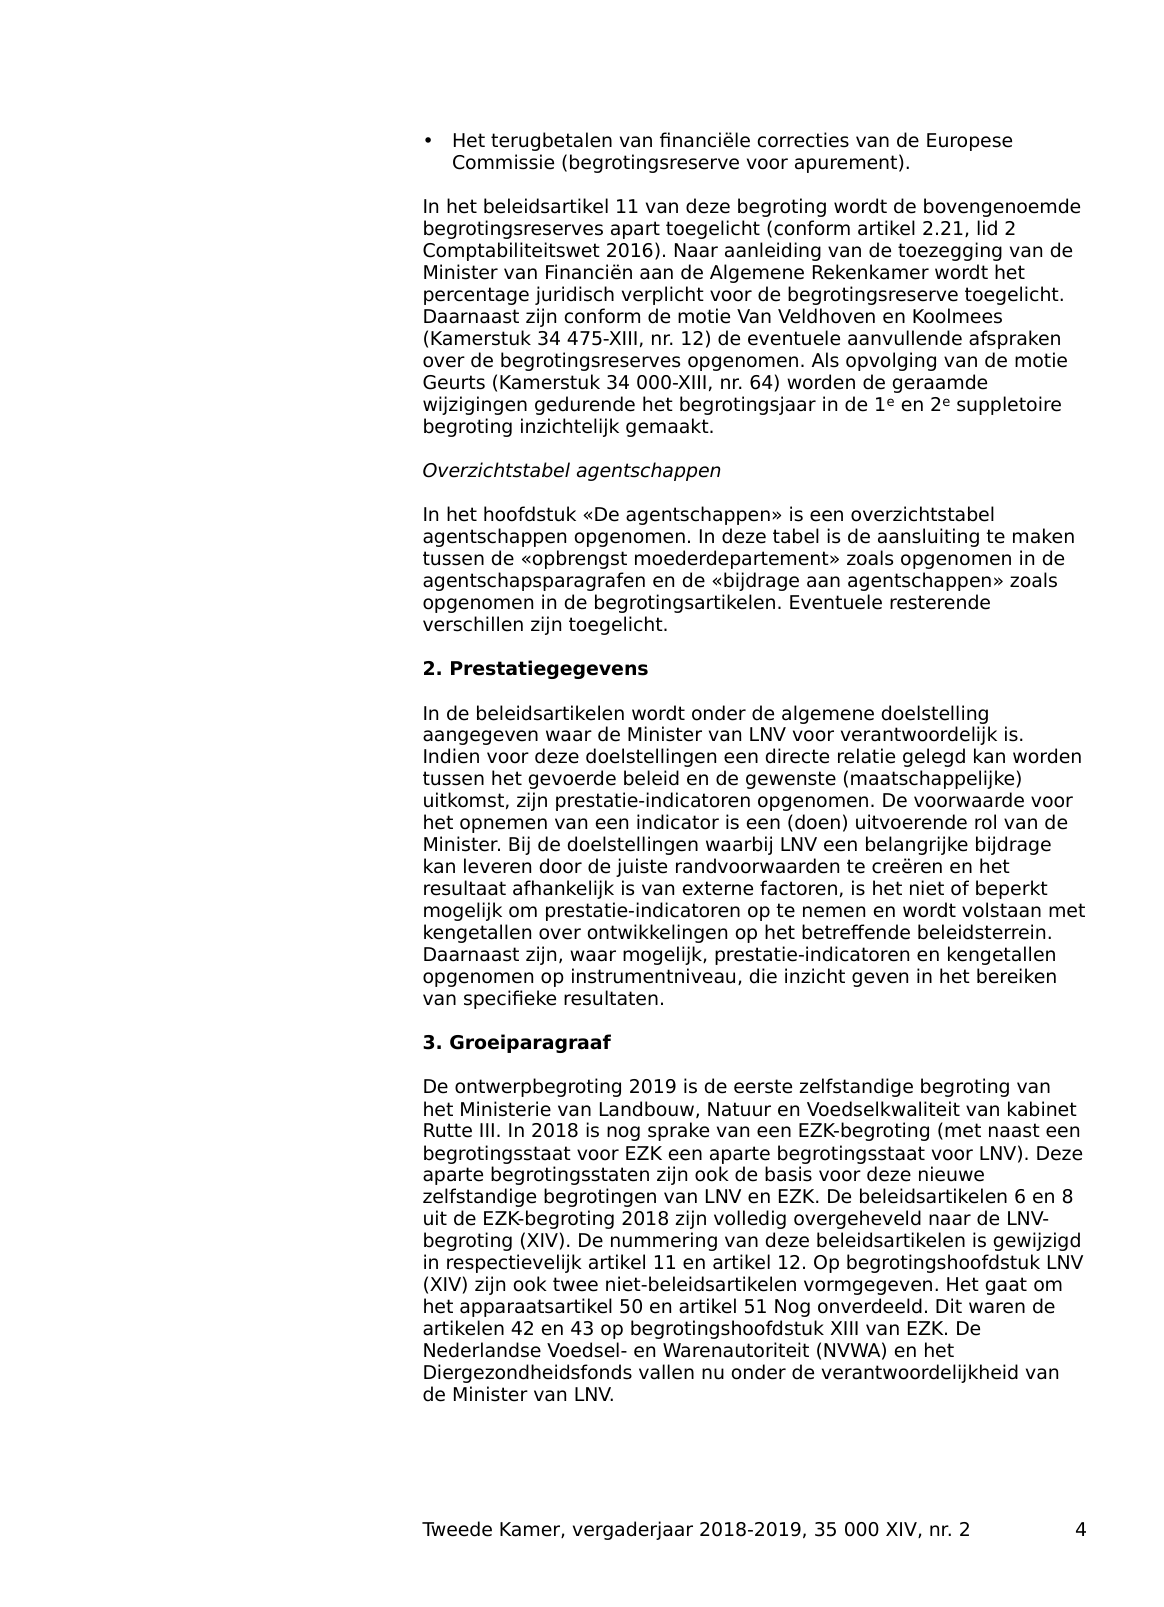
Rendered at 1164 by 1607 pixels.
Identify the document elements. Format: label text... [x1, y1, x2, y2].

text De ontwerpbegroting 2019 is de eerste zelfstandige begroting van het Ministerie van Landbouw, Natuur en Voedselkwaliteit van kabinet Rutte III. In 2018 is nog sprake van een EZK-begroting (met naast een begrotingsstaat voor EZK een aparte begrotingsstaat voor LNV). Deze aparte begrotingsstaten zijn ook de basis voor deze nieuwe zelfstandige begrotingen van LNV en EZK. De beleidsartikelen 6 en 8 uit de EZK-begroting 2018 zijn volledig overgeheveld naar de LNV-begroting (XIV). De nummering van deze beleidsartikelen is gewijzigd in respectievelijk artikel 11 en artikel 12. Op begrotingshoofdstuk LNV (XIV) zijn ook twee niet-beleidsartikelen vormgegeven. Het gaat om het apparaatsartikel 50 en artikel 51 Nog onverdeeld. Dit waren de artikelen 42 en 43 op begrotingshoofdstuk XIII van EZK. De Nederlandse Voedsel- en Warenautoriteit (NVWA) en het Diergezondheidsfonds vallen nu onder de verantwoordelijkheid van de Minister van LNV. [422, 1076, 1087, 1406]
subtitle 2. Prestatiegegevens [422, 658, 1087, 680]
text In het hoofdstuk «De agentschappen» is een overzichtstabel agentschappen opgenomen. In deze tabel is de aansluiting te maken tussen de «opbrengst moederdepartement» zoals opgenomen in de agentschapsparagrafen en de «bijdrage aan agentschappen» zoals opgenomen in de begrotingsartikelen. Eventuele resterende verschillen zijn toegelicht. [422, 504, 1087, 636]
text In de beleidsartikelen wordt onder de algemene doelstelling aangegeven waar de Minister van LNV voor verantwoordelijk is. Indien voor deze doelstellingen een directe relatie gelegd kan worden tussen het gevoerde beleid en de gewenste (maatschappelijke) uitkomst, zijn prestatie-indicatoren opgenomen. De voorwaarde voor het opnemen van een indicator is een (doen) uitvoerende rol van de Minister. Bij de doelstellingen waarbij LNV een belangrijke bijdrage kan leveren door de juiste randvoorwaarden te creëren en het resultaat afhankelijk is van externe factoren, is het niet of beperkt mogelijk om prestatie-indicatoren op te nemen en wordt volstaan met kengetallen over ontwikkelingen op het betreffende beleidsterrein. Daarnaast zijn, waar mogelijk, prestatie-indicatoren en kengetallen opgenomen op instrumentniveau, die inzicht geven in het bereiken van specifieke resultaten. [422, 702, 1087, 1010]
text • Het terugbetalen van financiële correcties van de Europese Commissie (begrotingsreserve voor apurement). [422, 130, 1087, 174]
subtitle 3. Groeiparagraaf [422, 1032, 1087, 1054]
text In het beleidsartikel 11 van deze begroting wordt de bovengenoemde begrotingsreserves apart toegelicht (conform artikel 2.21, lid 2 Comptabiliteitswet 2016). Naar aanleiding van de toezegging van de Minister van Financiën aan de Algemene Rekenkamer wordt het percentage juridisch verplicht voor de begrotingsreserve toegelicht. Daarnaast zijn conform de motie Van Veldhoven en Koolmees (Kamerstuk 34 475-XIII, nr. 12) de eventuele aanvullende afspraken over de begrotingsreserves opgenomen. Als opvolging van de motie Geurts (Kamerstuk 34 000-XIII, nr. 64) worden de geraamde wijzigingen gedurende het begrotingsjaar in de 1e en 2e suppletoire begroting inzichtelijk gemaakt. [422, 196, 1087, 438]
subtitle Overzichtstabel agentschappen [422, 460, 1087, 482]
